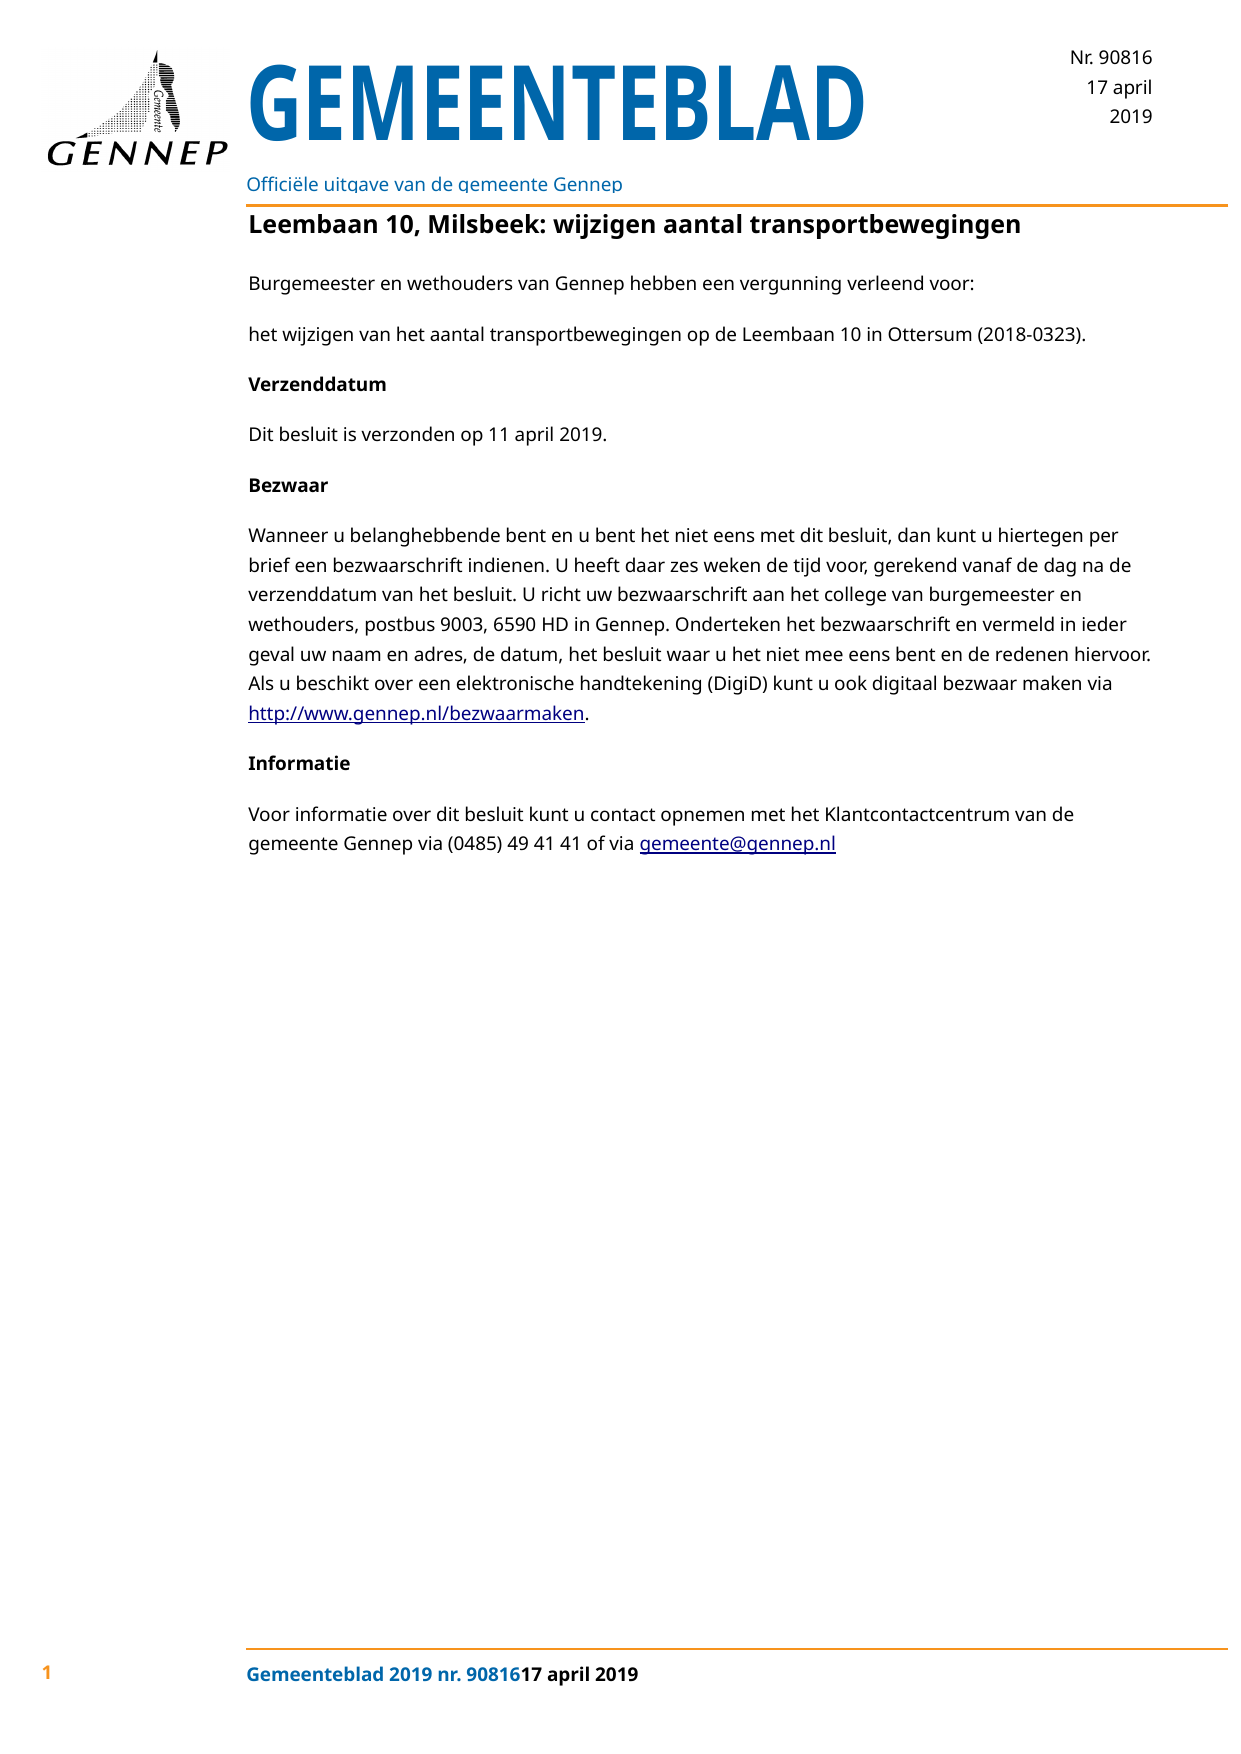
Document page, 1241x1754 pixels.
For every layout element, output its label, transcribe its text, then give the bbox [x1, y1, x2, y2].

text Leembaan 10, Milsbeek: wijzigen aantal transportbewegingen [248, 207, 1152, 241]
text Verzenddatum [248, 371, 1152, 397]
text Bezwaar [248, 472, 1152, 498]
text Burgemeester en wethouders van Gennep hebben een vergunning verleend voor: [248, 270, 1152, 296]
text het wijzigen van het aantal transportbewegingen op de Leembaan 10 in Ottersum (2018-0323). [248, 321, 1152, 346]
text Dit besluit is verzonden op 11 april 2019. [248, 422, 1152, 447]
text Informatie [248, 750, 1152, 776]
text Voor informatie over dit besluit kunt u contact opnemen met het Klantcontactcentrum van de gemeente Gennep via (0485) 49 41 41 of via gemeente@gennep.nl [248, 801, 1152, 856]
text Wanneer u belanghebbende bent en u bent het niet eens met dit besluit, dan kunt u hiertegen per brief een bezwaarschrift indienen. U heeft daar zes weken de tijd voor, gerekend vanaf de dag na de verzenddatum van het besluit. U richt uw bezwaarschrift aan het college van burgemeester en wethouders, postbus 9003, 6590 HD in Gennep. Onderteken het bezwaarschrift en vermeld in ieder geval uw naam en adres, de datum, het besluit waar u het niet mee eens bent en de redenen hiervoor. Als u beschikt over een elektronische handtekening (DigiD) kunt u ook digitaal bezwaar maken via http://www.gennep.nl/bezwaarmaken. [248, 522, 1152, 726]
picture [41, 47, 231, 172]
